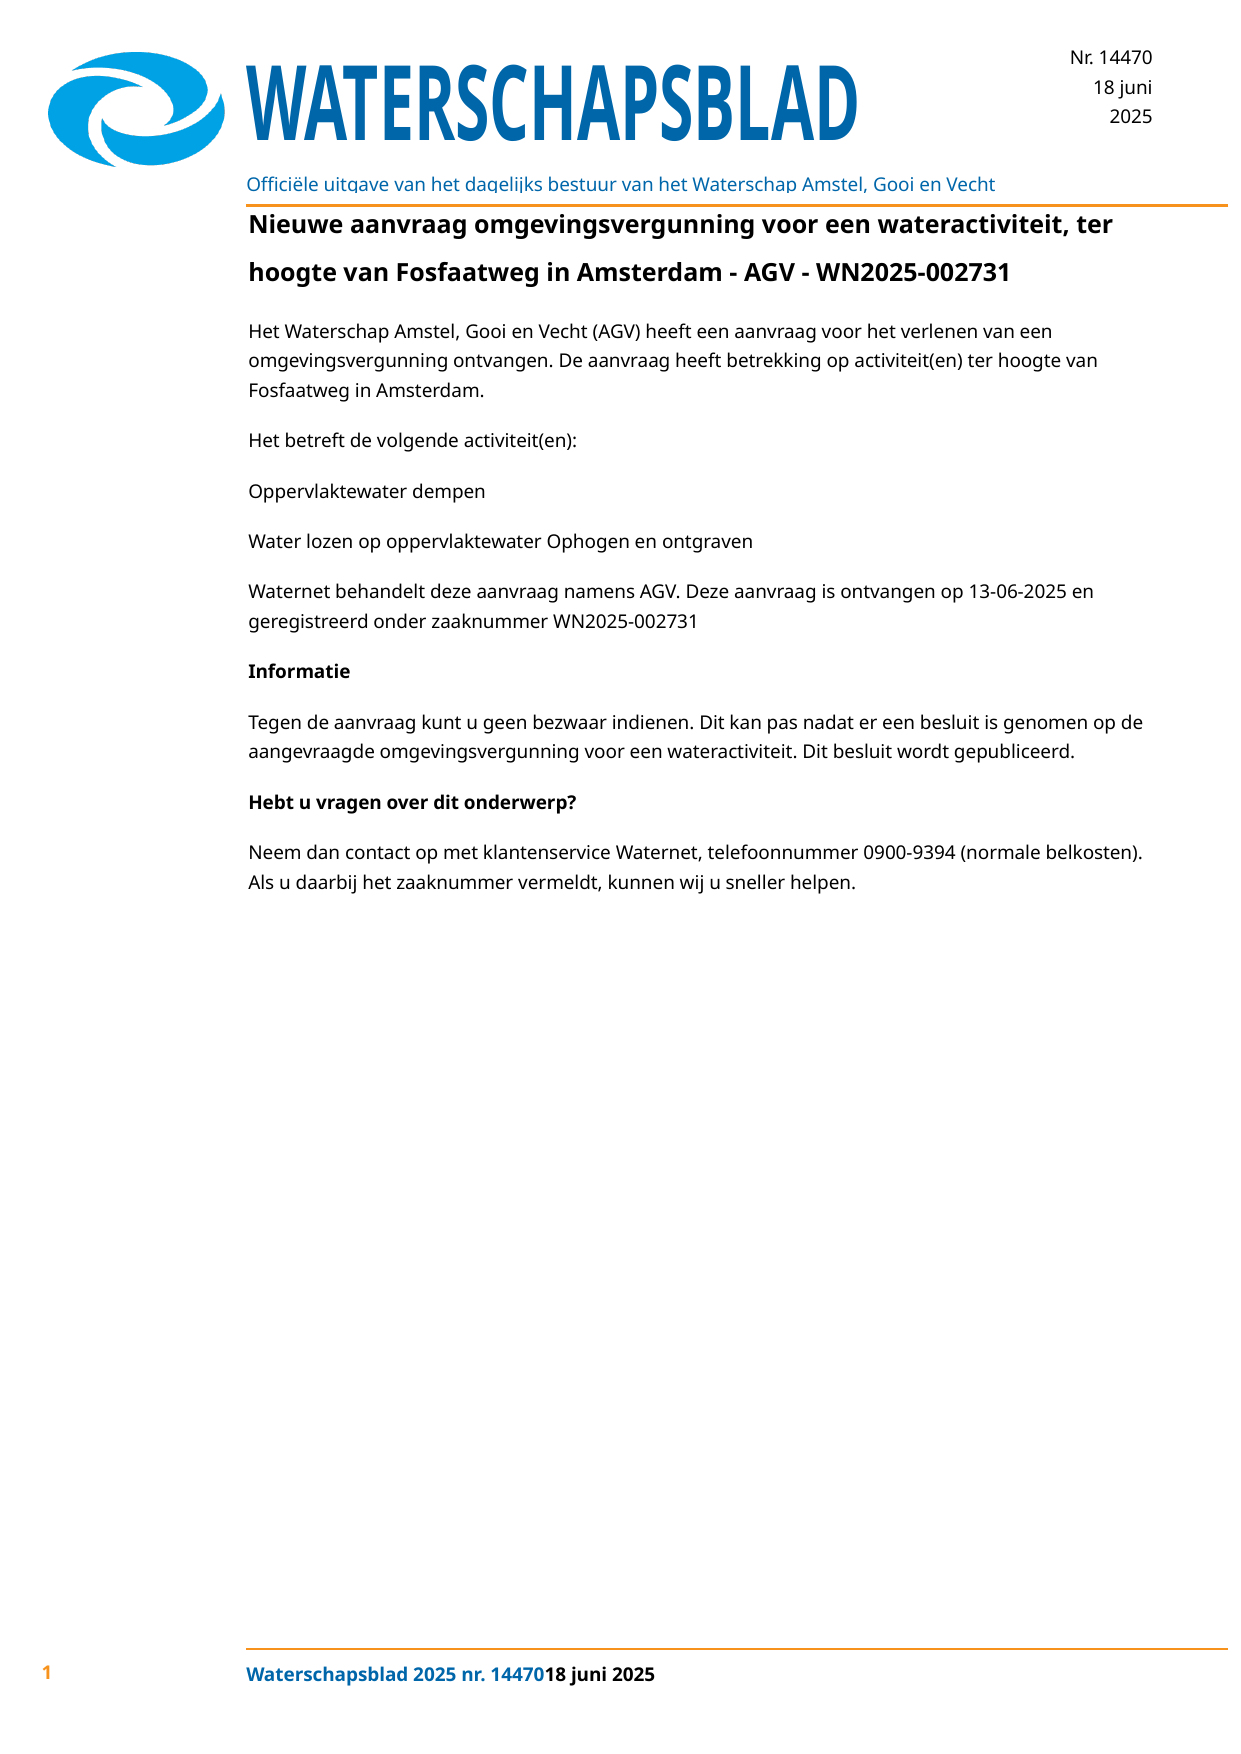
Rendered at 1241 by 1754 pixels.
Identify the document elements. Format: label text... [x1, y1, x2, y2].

text Informatie [248, 659, 1152, 684]
text Het betreft de volgende activiteit(en): [248, 427, 1152, 453]
text Nieuwe aanvraag omgevingsvergunning voor een wateractiviteit, ter hoogte van Fosfaatweg in Amsterdam - AGV - WN2025-002731 [248, 207, 1152, 288]
text Het Waterschap Amstel, Gooi en Vecht (AGV) heeft een aanvraag voor het verlenen van een omgevingsvergunning ontvangen. De aanvraag heeft betrekking op activiteit(en) ter hoogte van Fosfaatweg in Amsterdam. [248, 318, 1152, 403]
text Hebt u vragen over dit onderwerp? [248, 789, 1152, 815]
text Tegen de aanvraag kunt u geen bezwaar indienen. Dit kan pas nadat er een besluit is genomen op de aangevraagde omgevingsvergunning voor een wateractiviteit. Dit besluit wordt gepubliceerd. [248, 709, 1152, 764]
text Neem dan contact op met klantenservice Waternet, telefoonnummer 0900-9394 (normale belkosten). Als u daarbij het zaaknummer vermeldt, kunnen wij u sneller helpen. [248, 839, 1152, 895]
picture [41, 47, 231, 172]
text Waternet behandelt deze aanvraag namens AGV. Deze aanvraag is ontvangen op 13-06-2025 en geregistreerd onder zaaknummer WN2025-002731 [248, 579, 1152, 634]
text Oppervlaktewater dempen [248, 478, 1152, 504]
text Water lozen op oppervlaktewater Ophogen en ontgraven [248, 528, 1152, 554]
